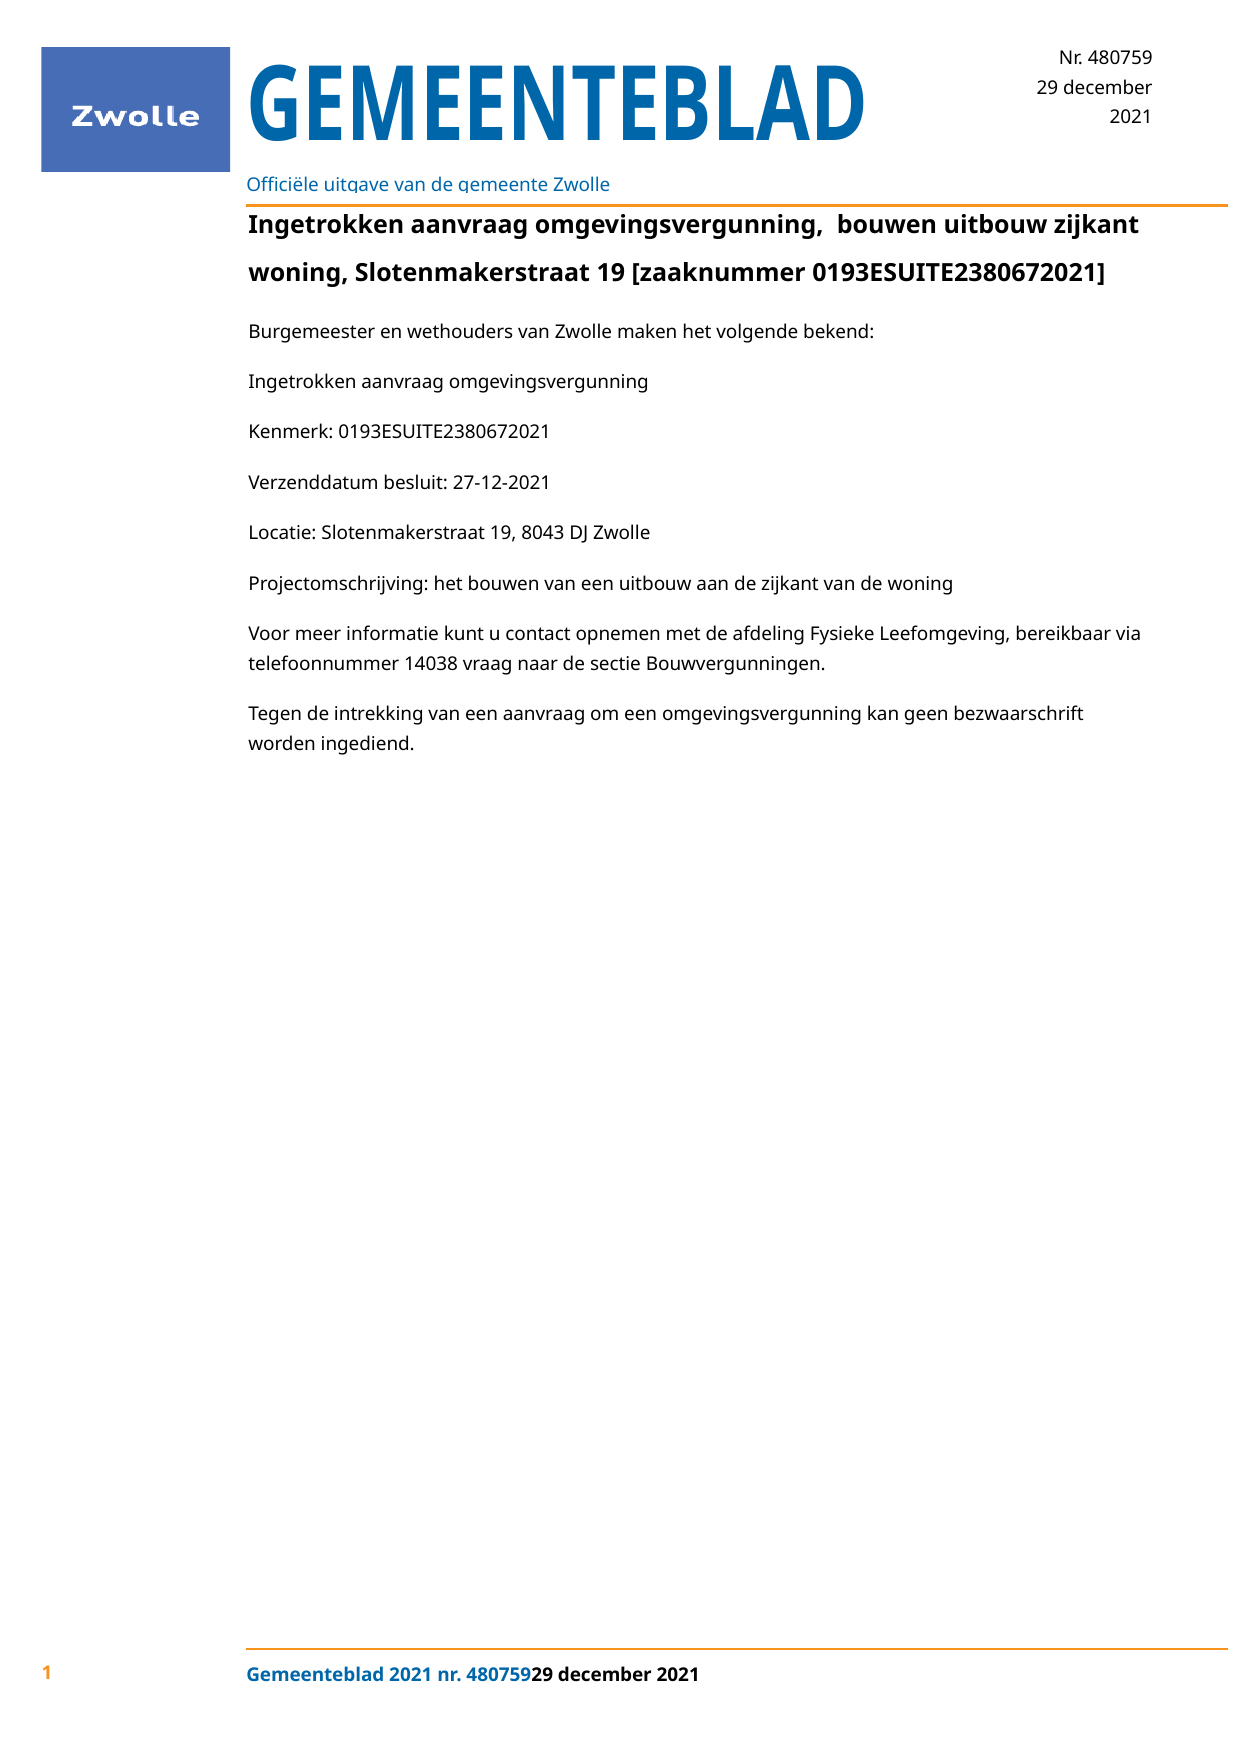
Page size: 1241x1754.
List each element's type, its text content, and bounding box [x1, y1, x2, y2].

picture [41, 47, 231, 172]
text Projectomschrijving: het bouwen van een uitbouw aan de zijkant van de woning [248, 570, 1152, 596]
text Verzenddatum besluit: 27-12-2021 [248, 469, 1152, 495]
text Locatie: Slotenmakerstraat 19, 8043 DJ Zwolle [248, 519, 1152, 545]
text Tegen de intrekking van een aanvraag om een omgevingsvergunning kan geen bezwaarschrift worden ingediend. [248, 700, 1152, 756]
text Voor meer informatie kunt u contact opnemen met de afdeling Fysieke Leefomgeving, bereikbaar via telefoonnummer 14038 vraag naar de sectie Bouwvergunningen. [248, 620, 1152, 676]
text Ingetrokken aanvraag omgevingsvergunning [248, 368, 1152, 394]
text Burgemeester en wethouders van Zwolle maken het volgende bekend: [248, 318, 1152, 344]
text Kenmerk: 0193ESUITE2380672021 [248, 419, 1152, 444]
text Ingetrokken aanvraag omgevingsvergunning, bouwen uitbouw zijkant woning, Slotenmakerstraat 19 [zaaknummer 0193ESUITE2380672021] [248, 207, 1152, 288]
